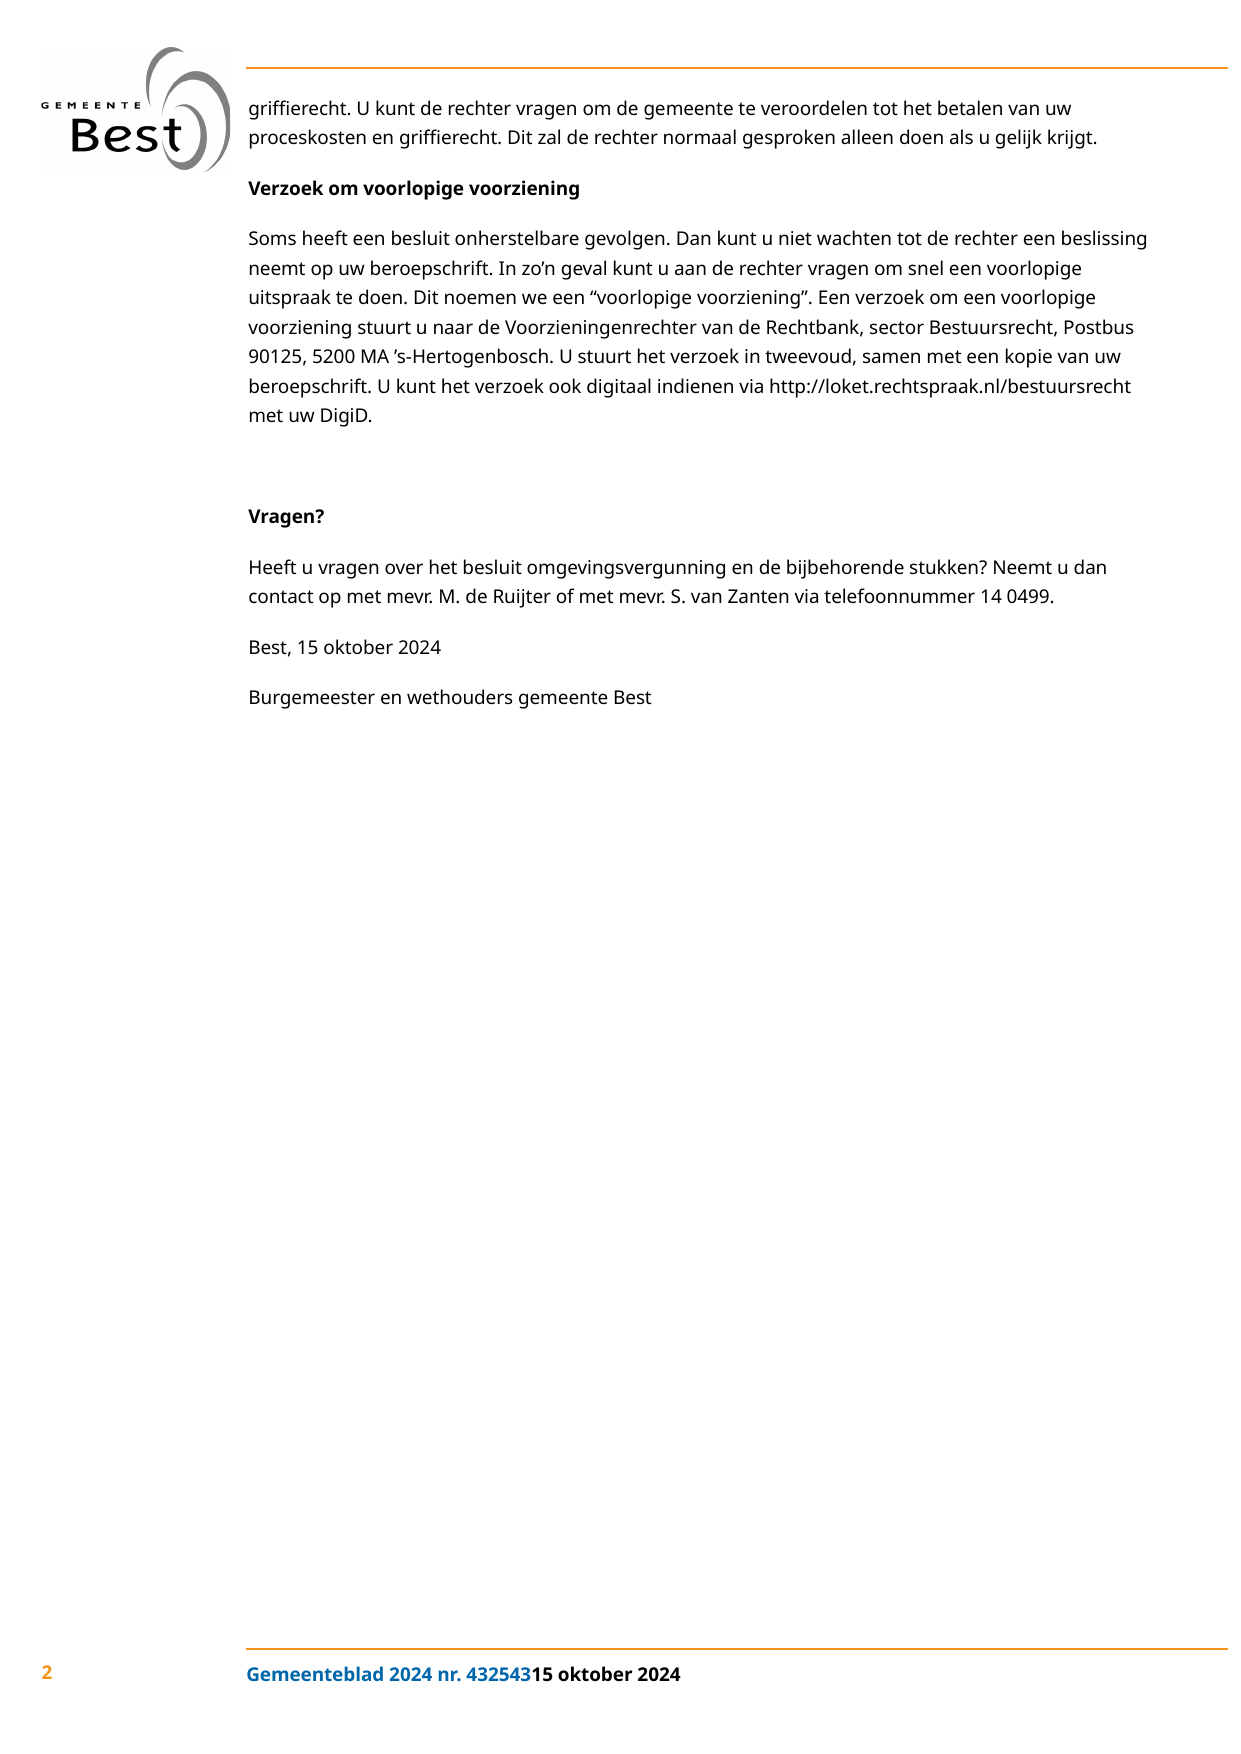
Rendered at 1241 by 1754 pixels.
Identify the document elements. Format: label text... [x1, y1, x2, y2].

picture [41, 47, 231, 172]
text Soms heeft een besluit onherstelbare gevolgen. Dan kunt u niet wachten tot de rechter een beslissing neemt op uw beroepschrift. In zo’n geval kunt u aan de rechter vragen om snel een voorlopige uitspraak te doen. Dit noemen we een “voorlopige voorziening”. Een verzoek om een voorlopige voorziening stuurt u naar de Voorzieningenrechter van de Rechtbank, sector Bestuursrecht, Postbus 90125, 5200 MA ’s-Hertogenbosch. U stuurt het verzoek in tweevoud, samen met een kopie van uw beroepschrift. U kunt het verzoek ook digitaal indienen via http://loket.rechtspraak.nl/bestuursrecht met uw DigiD. [248, 225, 1152, 428]
text Best, 15 oktober 2024 [248, 634, 1152, 660]
text Heeft u vragen over het besluit omgevingsvergunning en de bijbehorende stukken? Neemt u dan contact op met mevr. M. de Ruijter of met mevr. S. van Zanten via telefoonnummer 14 0499. [248, 554, 1152, 609]
text griffierecht. U kunt de rechter vragen om de gemeente te veroordelen tot het betalen van uw proceskosten en griffierecht. Dit zal de rechter normaal gesproken alleen doen als u gelijk krijgt. [248, 95, 1152, 150]
text Verzoek om voorlopige voorziening [248, 175, 1152, 201]
text Burgemeester en wethouders gemeente Best [248, 684, 1152, 710]
text Vragen? [248, 503, 1152, 529]
